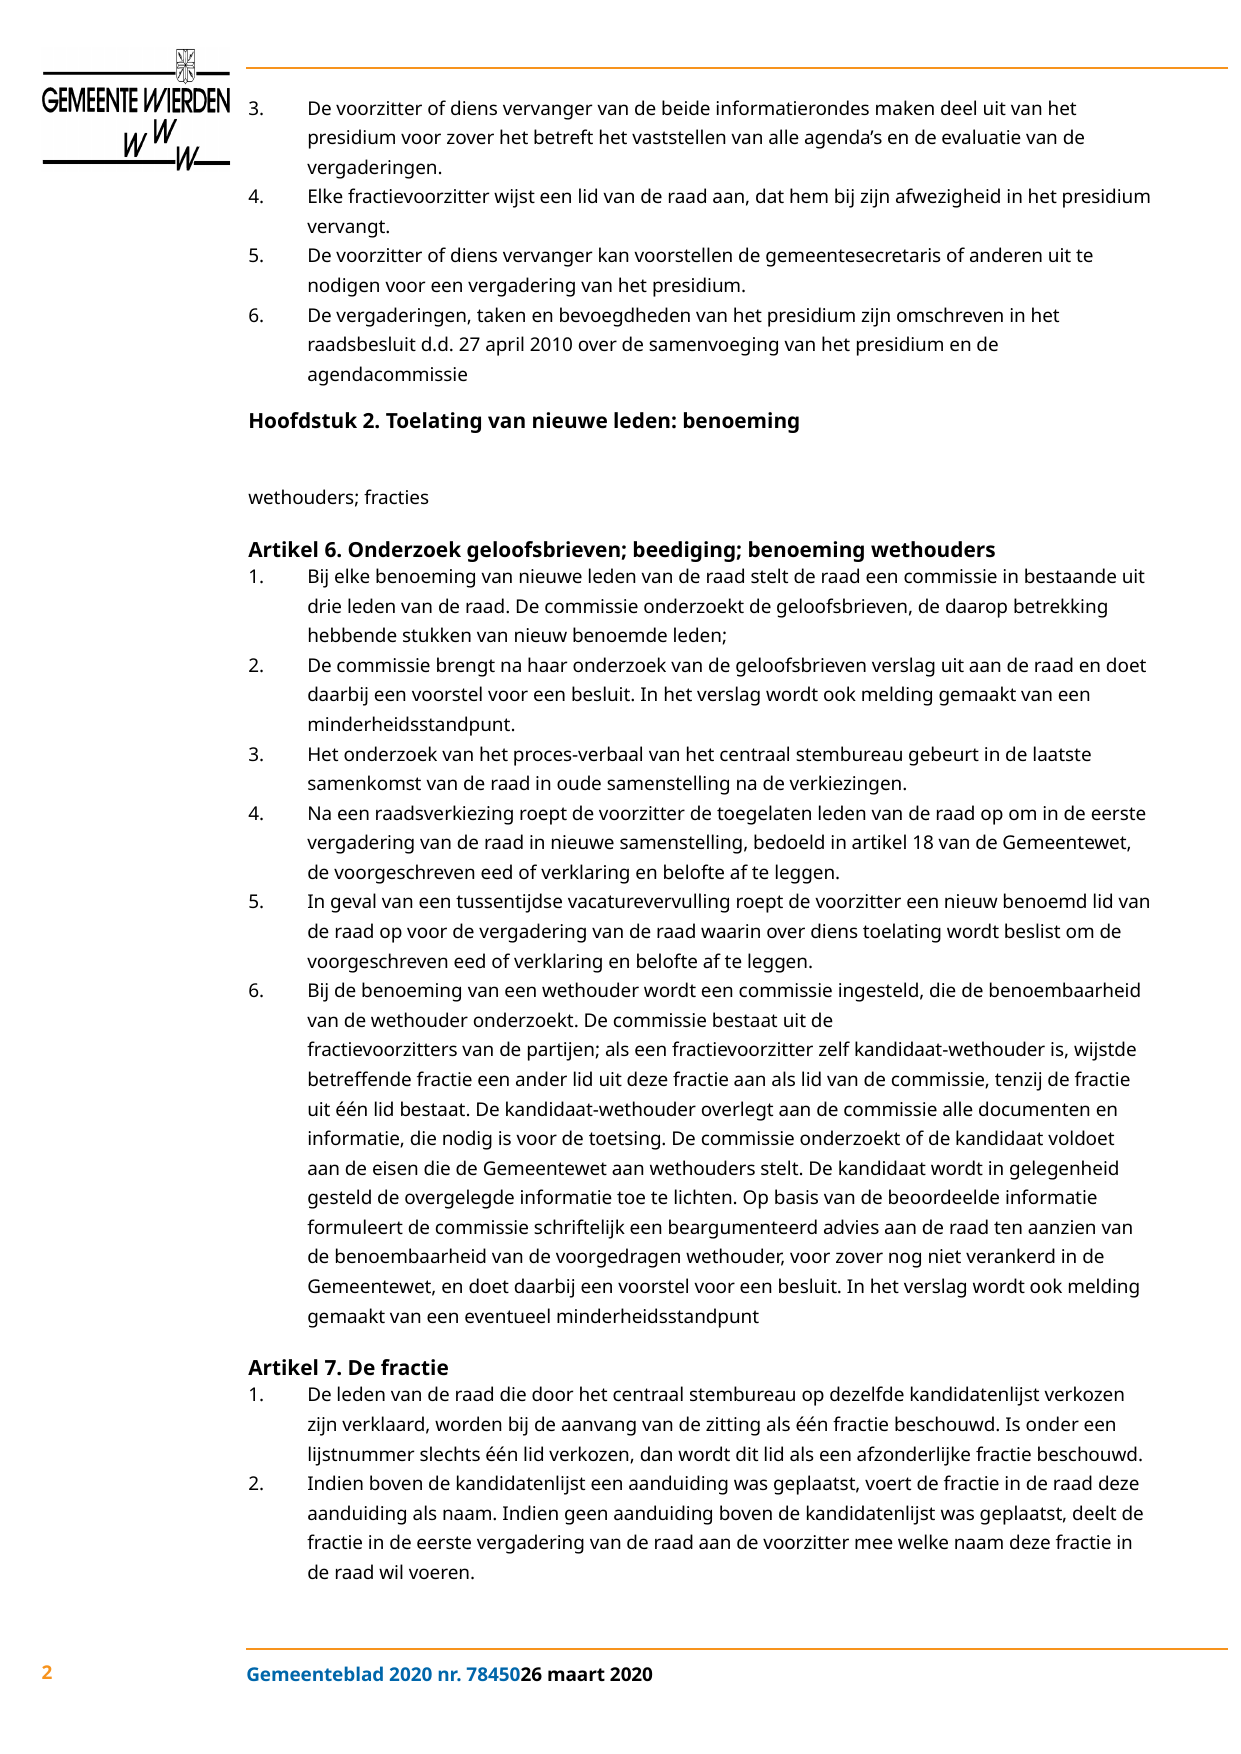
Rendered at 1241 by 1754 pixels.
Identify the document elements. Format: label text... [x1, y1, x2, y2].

text Artikel 6. Onderzoek geloofsbrieven; beediging; benoeming wethouders [248, 535, 1152, 563]
list De leden van de raad die door het centraal stembureau op dezelfde kandidatenlijst verkozen zijn verklaard, worden bij de aanvang van de zitting als één fractie beschouwd. Is onder een lijstnummer slechts één lid verkozen, dan wordt dit lid als een afzonderlijke fractie beschouwd. [248, 1382, 1152, 1467]
list Het onderzoek van het proces-verbaal van het centraal stembureau gebeurt in de laatste samenkomst van de raad in oude samenstelling na de verkiezingen. [248, 741, 1152, 796]
list Elke fractievoorzitter wijst een lid van de raad aan, dat hem bij zijn afwezigheid in het presidium vervangt. [248, 183, 1152, 239]
list Indien boven de kandidatenlijst een aanduiding was geplaatst, voert de fractie in de raad deze aanduiding als naam. Indien geen aanduiding boven de kandidatenlijst was geplaatst, deelt de fractie in de eerste vergadering van de raad aan de voorzitter mee welke naam deze fractie in de raad wil voeren. [248, 1470, 1152, 1585]
list De commissie brengt na haar onderzoek van de geloofsbrieven verslag uit aan de raad en doet daarbij een voorstel voor een besluit. In het verslag wordt ook melding gemaakt van een minderheidsstandpunt. [248, 652, 1152, 737]
list De voorzitter of diens vervanger van de beide informatierondes maken deel uit van het presidium voor zover het betreft het vaststellen van alle agenda’s en de evaluatie van de vergaderingen. [248, 95, 1152, 180]
list De voorzitter of diens vervanger kan voorstellen de gemeentesecretaris of anderen uit te nodigen voor een vergadering van het presidium. [248, 243, 1152, 298]
text Hoofdstuk 2. Toelating van nieuwe leden: benoeming [248, 407, 1152, 435]
list In geval van een tussentijdse vacaturevervulling roept de voorzitter een nieuw benoemd lid van de raad op voor de vergadering van de raad waarin over diens toelating wordt beslist om de voorgeschreven eed of verklaring en belofte af te leggen. [248, 889, 1152, 973]
list Bij elke benoeming van nieuwe leden van de raad stelt de raad een commissie in bestaande uit drie leden van de raad. De commissie onderzoekt de geloofsbrieven, de daarop betrekking hebbende stukken van nieuw benoemde leden; [248, 563, 1152, 648]
picture [41, 47, 231, 172]
list Bij de benoeming van een wethouder wordt een commissie ingesteld, die de benoembaarheid van de wethouder onderzoekt. De commissie bestaat uit de [248, 977, 1152, 1033]
text wethouders; fracties [248, 484, 1152, 510]
list fractievoorzitters van de partijen; als een fractievoorzitter zelf kandidaat-wethouder is, wijstde betreffende fractie een ander lid uit deze fractie aan als lid van de commissie, tenzij de fractie uit één lid bestaat. De kandidaat-wethouder overlegt aan de commissie alle documenten en informatie, die nodig is voor de toetsing. De commissie onderzoekt of de kandidaat voldoet aan de eisen die de Gemeentewet aan wethouders stelt. De kandidaat wordt in gelegenheid gesteld de overgelegde informatie toe te lichten. Op basis van de beoordeelde informatie formuleert de commissie schriftelijk een beargumenteerd advies aan de raad ten aanzien van de benoembaarheid van de voorgedragen wethouder, voor zover nog niet verankerd in de Gemeentewet, en doet daarbij een voorstel voor een besluit. In het verslag wordt ook melding gemaakt van een eventueel minderheidsstandpunt [248, 1037, 1152, 1328]
list De vergaderingen, taken en bevoegdheden van het presidium zijn omschreven in het raadsbesluit d.d. 27 april 2010 over de samenvoeging van het presidium en de agendacommissie [248, 302, 1152, 387]
text Artikel 7. De fractie [248, 1353, 1152, 1382]
list Na een raadsverkiezing roept de voorzitter de toegelaten leden van de raad op om in de eerste vergadering van de raad in nieuwe samenstelling, bedoeld in artikel 18 van de Gemeentewet, de voorgeschreven eed of verklaring en belofte af te leggen. [248, 800, 1152, 885]
